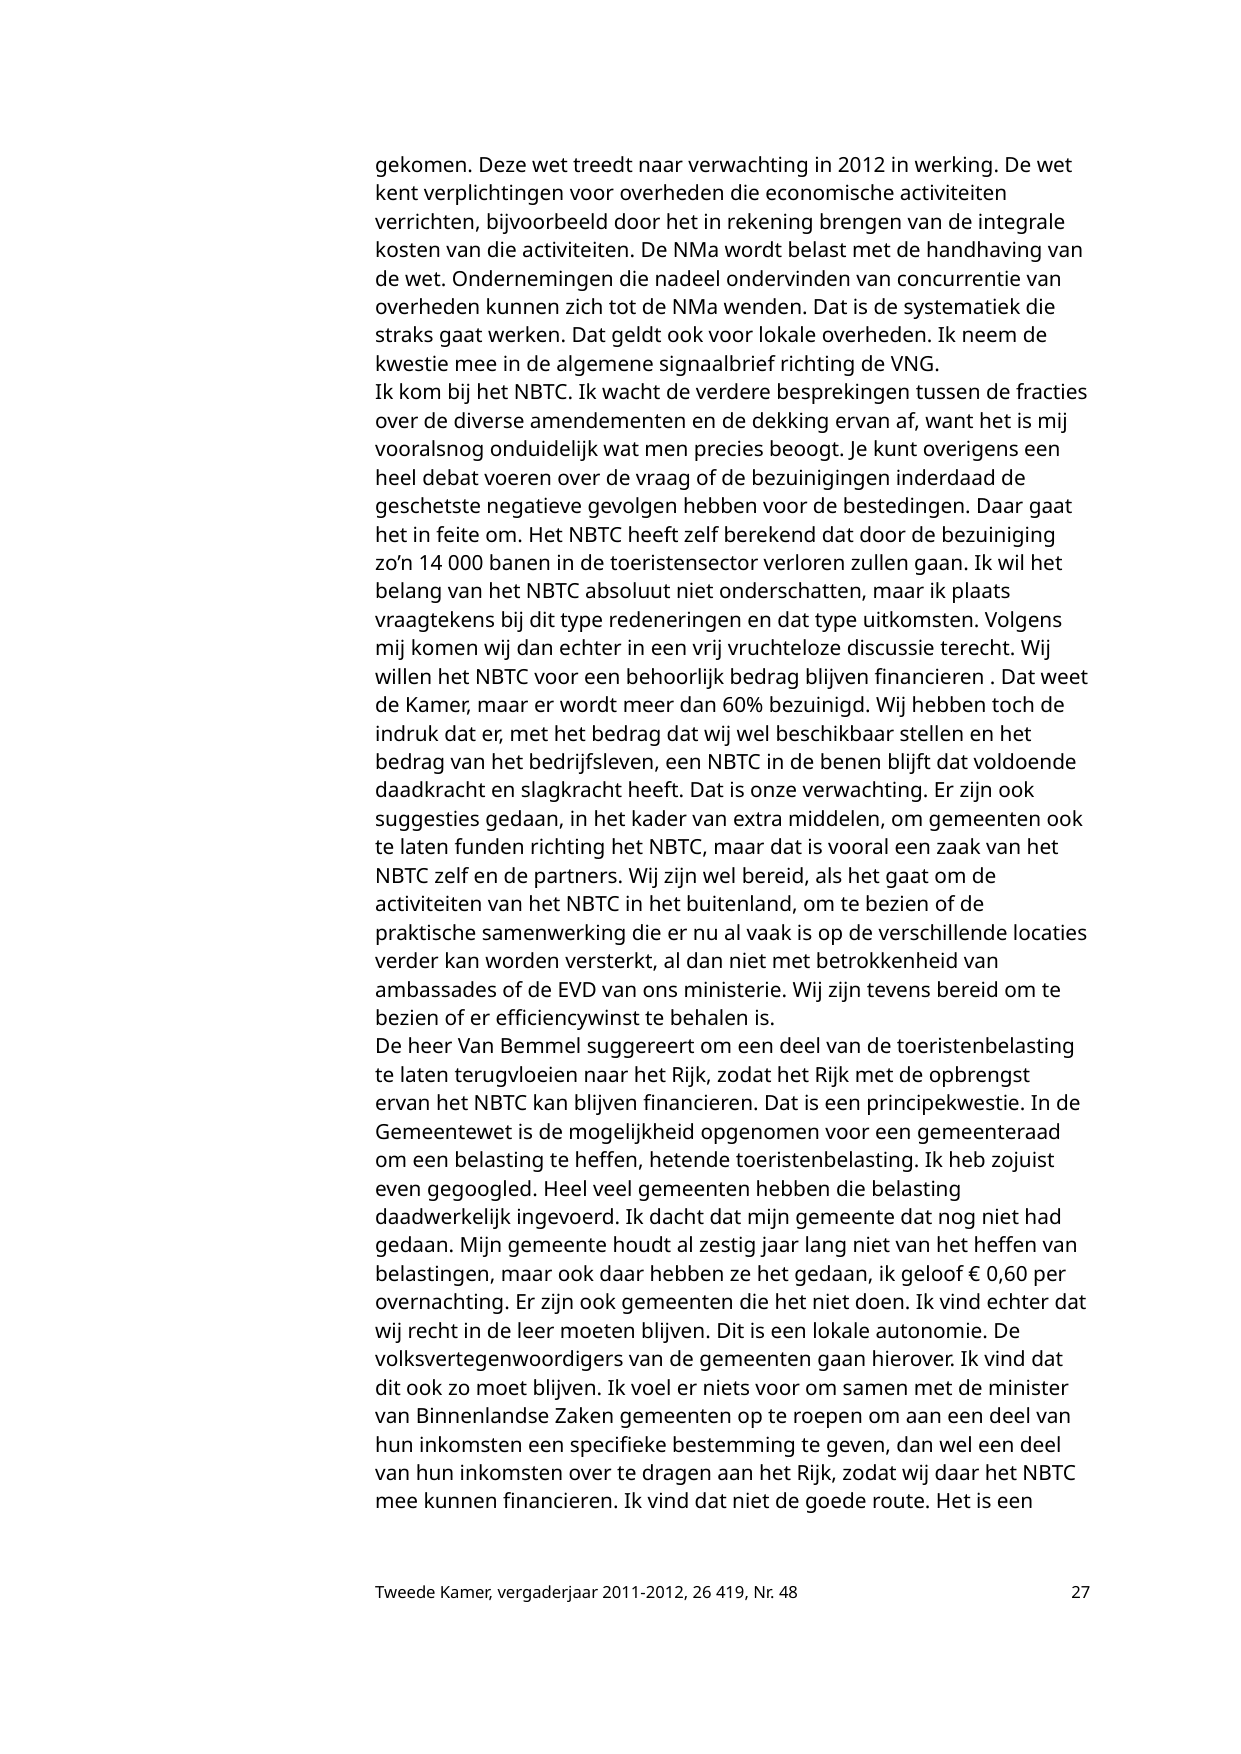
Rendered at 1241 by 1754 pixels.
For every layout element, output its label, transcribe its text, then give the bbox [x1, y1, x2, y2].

text De heer Van Bemmel suggereert om een deel van de toeristenbelasting te laten terugvloeien naar het Rijk, zodat het Rijk met de opbrengst ervan het NBTC kan blijven financieren. Dat is een principekwestie. In de Gemeentewet is de mogelijkheid opgenomen voor een gemeenteraad om een belasting te heffen, hetende toeristenbelasting. Ik heb zojuist even gegoogled. Heel veel gemeenten hebben die belasting daadwerkelijk ingevoerd. Ik dacht dat mijn gemeente dat nog niet had gedaan. Mijn gemeente houdt al zestig jaar lang niet van het heffen van belastingen, maar ook daar hebben ze het gedaan, ik geloof € 0,60 per overnachting. Er zijn ook gemeenten die het niet doen. Ik vind echter dat wij recht in de leer moeten blijven. Dit is een lokale autonomie. De volksvertegenwoordigers van de gemeenten gaan hierover. Ik vind dat dit ook zo moet blijven. Ik voel er niets voor om samen met de minister van Binnenlandse Zaken gemeenten op te roepen om aan een deel van hun inkomsten een specifieke bestemming te geven, dan wel een deel van hun inkomsten over te dragen aan het Rijk, zodat wij daar het NBTC mee kunnen financieren. Ik vind dat niet de goede route. Het is een [375, 1032, 1090, 1515]
text Ik kom bij het NBTC. Ik wacht de verdere besprekingen tussen de fracties over de diverse amendementen en de dekking ervan af, want het is mij vooralsnog onduidelijk wat men precies beoogt. Je kunt overigens een heel debat voeren over de vraag of de bezuinigingen inderdaad de geschetste negatieve gevolgen hebben voor de bestedingen. Daar gaat het in feite om. Het NBTC heeft zelf berekend dat door de bezuiniging zo’n 14 000 banen in de toeristensector verloren zullen gaan. Ik wil het belang van het NBTC absoluut niet onderschatten, maar ik plaats vraagtekens bij dit type redeneringen en dat type uitkomsten. Volgens mij komen wij dan echter in een vrij vruchteloze discussie terecht. Wij willen het NBTC voor een behoorlijk bedrag blijven financieren . Dat weet de Kamer, maar er wordt meer dan 60% bezuinigd. Wij hebben toch de indruk dat er, met het bedrag dat wij wel beschikbaar stellen en het bedrag van het bedrijfsleven, een NBTC in de benen blijft dat voldoende daadkracht en slagkracht heeft. Dat is onze verwachting. Er zijn ook suggesties gedaan, in het kader van extra middelen, om gemeenten ook te laten funden richting het NBTC, maar dat is vooral een zaak van het NBTC zelf en de partners. Wij zijn wel bereid, als het gaat om de activiteiten van het NBTC in het buitenland, om te bezien of de praktische samenwerking die er nu al vaak is op de verschillende locaties verder kan worden versterkt, al dan niet met betrokkenheid van ambassades of de EVD van ons ministerie. Wij zijn tevens bereid om te bezien of er efficiencywinst te behalen is. [375, 377, 1090, 1032]
text gekomen. Deze wet treedt naar verwachting in 2012 in werking. De wet kent verplichtingen voor overheden die economische activiteiten verrichten, bijvoorbeeld door het in rekening brengen van de integrale kosten van die activiteiten. De NMa wordt belast met de handhaving van de wet. Ondernemingen die nadeel ondervinden van concurrentie van overheden kunnen zich tot de NMa wenden. Dat is de systematiek die straks gaat werken. Dat geldt ook voor lokale overheden. Ik neem de kwestie mee in de algemene signaalbrief richting de VNG. [375, 150, 1090, 377]
